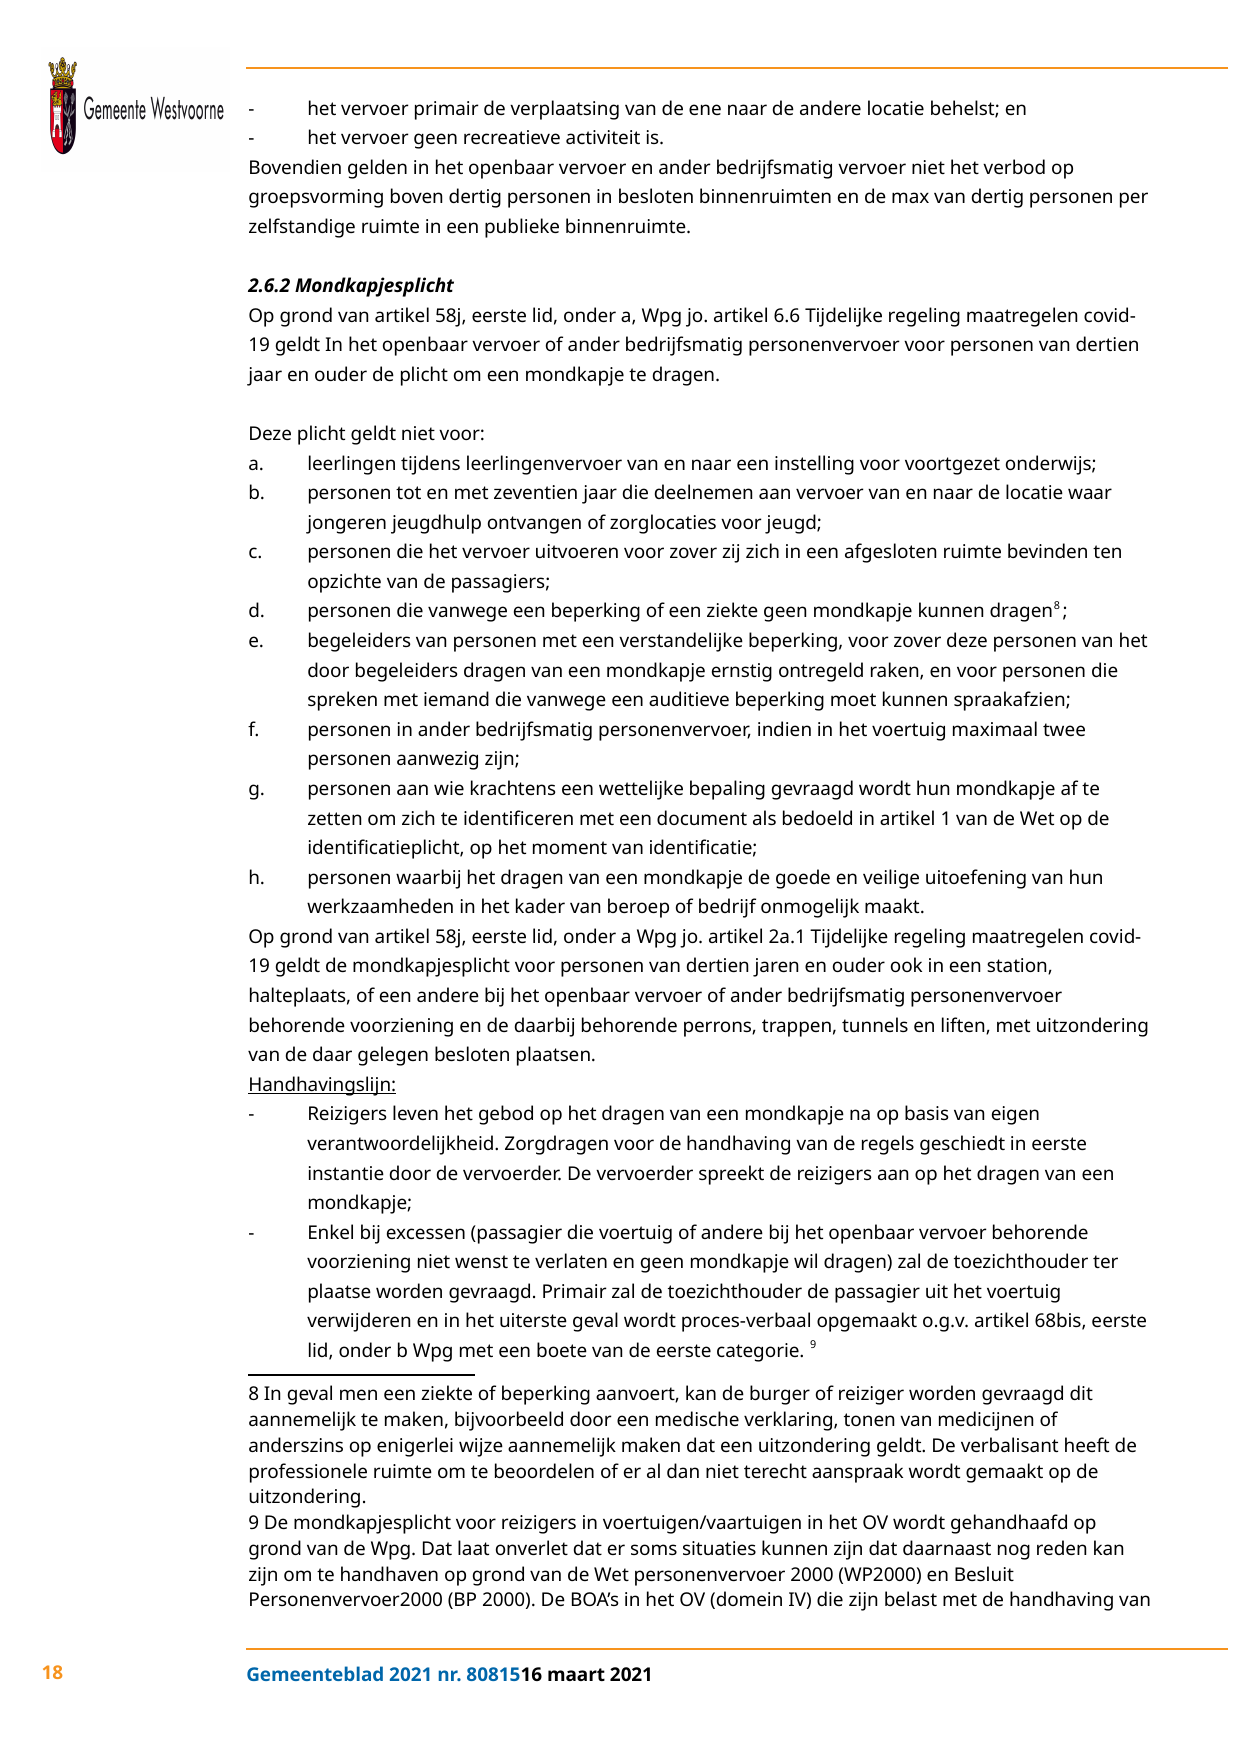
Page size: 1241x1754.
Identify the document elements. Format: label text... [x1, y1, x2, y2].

list In geval men een ziekte of beperking aanvoert, kan de burger of reiziger worden gevraagd dit aannemelijk te maken, bijvoorbeeld door een medische verklaring, tonen van medicijnen of anderszins op enigerlei wijze aannemelijk maken dat een uitzondering geldt. De verbalisant heeft de professionele ruimte om te beoordelen of er al dan niet terecht aanspraak wordt gemaakt op de uitzondering. [248, 1381, 1152, 1509]
list personen die vanwege een beperking of een ziekte geen mondkapje kunnen dragen; [248, 598, 1152, 623]
list het vervoer primair de verplaatsing van de ene naar de andere locatie behelst; en [248, 95, 1152, 121]
list Enkel bij excessen (passagier die voertuig of andere bij het openbaar vervoer behorende voorziening niet wenst te verlaten en geen mondkapje wil dragen) zal de toezichthouder ter plaatse worden gevraagd. Primair zal de toezichthouder de passagier uit het voertuig verwijderen en in het uiterste geval wordt proces-verbaal opgemaakt o.g.v. artikel 68bis, eerste lid, onder b Wpg met een boete van de eerste categorie. [248, 1219, 1152, 1363]
text Op grond van artikel 58j, eerste lid, onder a, Wpg jo. artikel 6.6 Tijdelijke regeling maatregelen covid-19 geldt In het openbaar vervoer of ander bedrijfsmatig personenvervoer voor personen van dertien jaar en ouder de plicht om een mondkapje te dragen. [248, 302, 1152, 387]
picture [41, 47, 231, 172]
list leerlingen tijdens leerlingenvervoer van en naar een instelling voor voortgezet onderwijs; [248, 450, 1152, 476]
list personen in ander bedrijfsmatig personenvervoer, indien in het voertuig maximaal twee personen aanwezig zijn; [248, 716, 1152, 771]
text Op grond van artikel 58j, eerste lid, onder a Wpg jo. artikel 2a.1 Tijdelijke regeling maatregelen covid-19 geldt de mondkapjesplicht voor personen van dertien jaren en ouder ook in een station, halteplaats, of een andere bij het openbaar vervoer of ander bedrijfsmatig personenvervoer behorende voorziening en de daarbij behorende perrons, trappen, tunnels en liften, met uitzondering van de daar gelegen besloten plaatsen. [248, 923, 1152, 1067]
text Handhavingslijn: [248, 1071, 1152, 1097]
list De mondkapjesplicht voor reizigers in voertuigen/vaartuigen in het OV wordt gehandhaafd op grond van de Wpg. Dat laat onverlet dat er soms situaties kunnen zijn dat daarnaast nog reden kan zijn om te handhaven op grond van de Wet personenvervoer 2000 (WP2000) en Besluit Personenvervoer2000 (BP 2000). De BOA’s in het OV (domein IV) die zijn belast met de handhaving van [248, 1509, 1152, 1612]
text 2.6.2 Mondkapjesplicht [248, 272, 1152, 298]
list personen tot en met zeventien jaar die deelnemen aan vervoer van en naar de locatie waar jongeren jeugdhulp ontvangen of zorglocaties voor jeugd; [248, 479, 1152, 535]
text Bovendien gelden in het openbaar vervoer en ander bedrijfsmatig vervoer niet het verbod op groepsvorming boven dertig personen in besloten binnenruimten en de max van dertig personen per zelfstandige ruimte in een publieke binnenruimte. [248, 154, 1152, 239]
list begeleiders van personen met een verstandelijke beperking, voor zover deze personen van het door begeleiders dragen van een mondkapje ernstig ontregeld raken, en voor personen die spreken met iemand die vanwege een auditieve beperking moet kunnen spraakafzien; [248, 627, 1152, 712]
list het vervoer geen recreatieve activiteit is. [248, 124, 1152, 150]
list personen waarbij het dragen van een mondkapje de goede en veilige uitoefening van hun werkzaamheden in het kader van beroep of bedrijf onmogelijk maakt. [248, 864, 1152, 919]
text Deze plicht geldt niet voor: [248, 420, 1152, 446]
list personen aan wie krachtens een wettelijke bepaling gevraagd wordt hun mondkapje af te zetten om zich te identificeren met een document als bedoeld in artikel 1 van de Wet op de identificatieplicht, op het moment van identificatie; [248, 775, 1152, 860]
list Reizigers leven het gebod op het dragen van een mondkapje na op basis van eigen verantwoordelijkheid. Zorgdragen voor de handhaving van de regels geschiedt in eerste instantie door de vervoerder. De vervoerder spreekt de reizigers aan op het dragen van een mondkapje; [248, 1101, 1152, 1215]
list personen die het vervoer uitvoeren voor zover zij zich in een afgesloten ruimte bevinden ten opzichte van de passagiers; [248, 538, 1152, 594]
